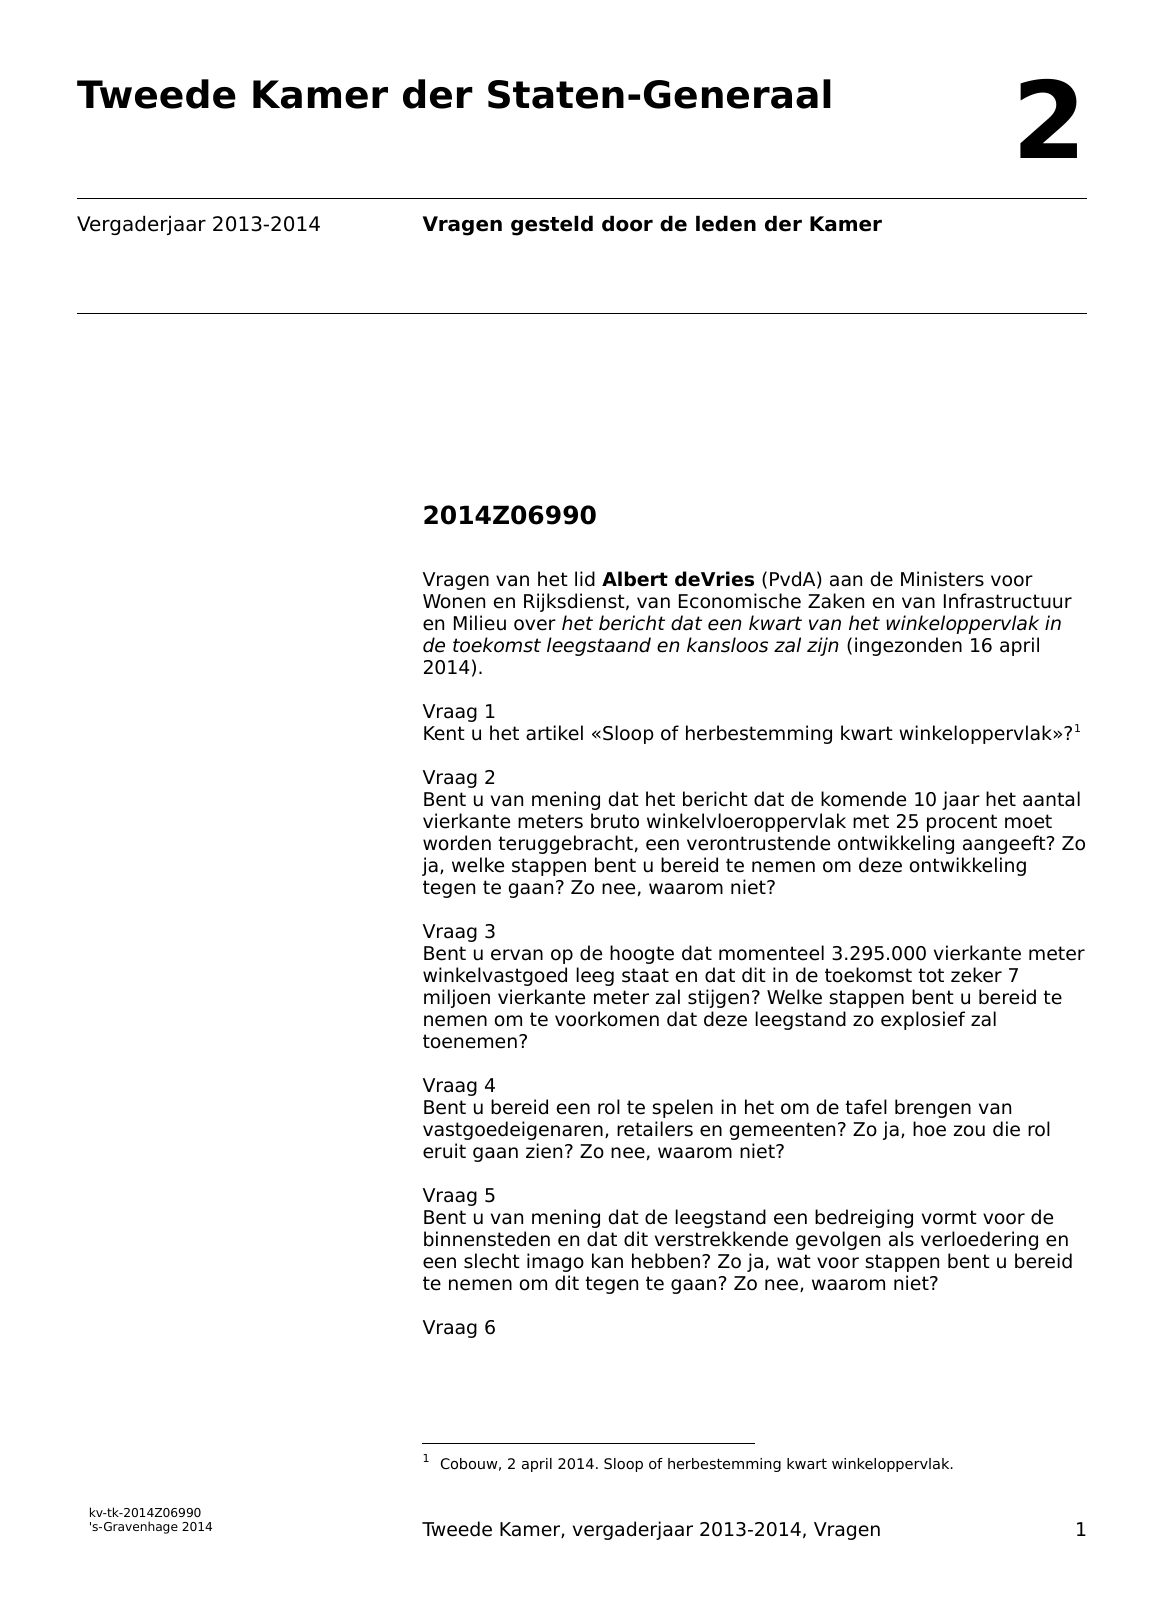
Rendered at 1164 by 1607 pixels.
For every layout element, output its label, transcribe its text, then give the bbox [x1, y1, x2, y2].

text Vraag 3 [422, 921, 1087, 943]
table_header Tweede Kamer der Staten-Generaal [77, 59, 886, 198]
text kv-tk-2014Z06990 [88, 1506, 323, 1520]
text Vraag 6 [422, 1317, 1087, 1339]
text Bent u ervan op de hoogte dat momenteel 3.295.000 vierkante meter winkelvastgoed leeg staat en dat dit in de toekomst tot zeker 7 miljoen vierkante meter zal stijgen? Welke stappen bent u bereid te nemen om te voorkomen dat deze leegstand zo explosief zal toenemen? [422, 943, 1087, 1053]
text Kent u het artikel «Sloop of herbestemming kwart winkeloppervlak»? [422, 723, 1087, 745]
text Bent u van mening dat het bericht dat de komende 10 jaar het aantal vierkante meters bruto winkelvloeroppervlak met 25 procent moet worden teruggebracht, een verontrustende ontwikkeling aangeeft? Zo ja, welke stappen bent u bereid te nemen om deze ontwikkeling tegen te gaan? Zo nee, waarom niet? [422, 789, 1087, 899]
text 's-Gravenhage 2014 [88, 1520, 323, 1534]
table_header 2 [886, 59, 1087, 198]
text Vraag 1 [422, 701, 1087, 723]
text Vraag 4 [422, 1075, 1087, 1097]
text Cobouw, 2 april 2014. Sloop of herbestemming kwart winkeloppervlak. [422, 1452, 1087, 1474]
text Bent u bereid een rol te spelen in het om de tafel brengen van vastgoedeigenaren, retailers en gemeenten? Zo ja, hoe zou die rol eruit gaan zien? Zo nee, waarom niet? [422, 1097, 1087, 1163]
text Vraag 5 [422, 1185, 1087, 1207]
table_cell Vragen gesteld door de leden der Kamer [422, 199, 1087, 313]
text Vraag 2 [422, 767, 1087, 789]
table_cell Vergaderjaar 2013-2014 [77, 199, 422, 313]
text Vragen van het lid Albert deVries (PvdA) aan de Ministers voor Wonen en Rijksdienst, van Economische Zaken en van Infrastructuur en Milieu over het bericht dat een kwart van het winkeloppervlak in de toekomst leegstaand en kansloos zal zijn (ingezonden 16 april 2014). [422, 569, 1087, 679]
text Bent u van mening dat de leegstand een bedreiging vormt voor de binnensteden en dat dit verstrekkende gevolgen als verloedering en een slecht imago kan hebben? Zo ja, wat voor stappen bent u bereid te nemen om dit tegen te gaan? Zo nee, waarom niet? [422, 1207, 1087, 1295]
text 2014Z06990 [422, 501, 1087, 531]
